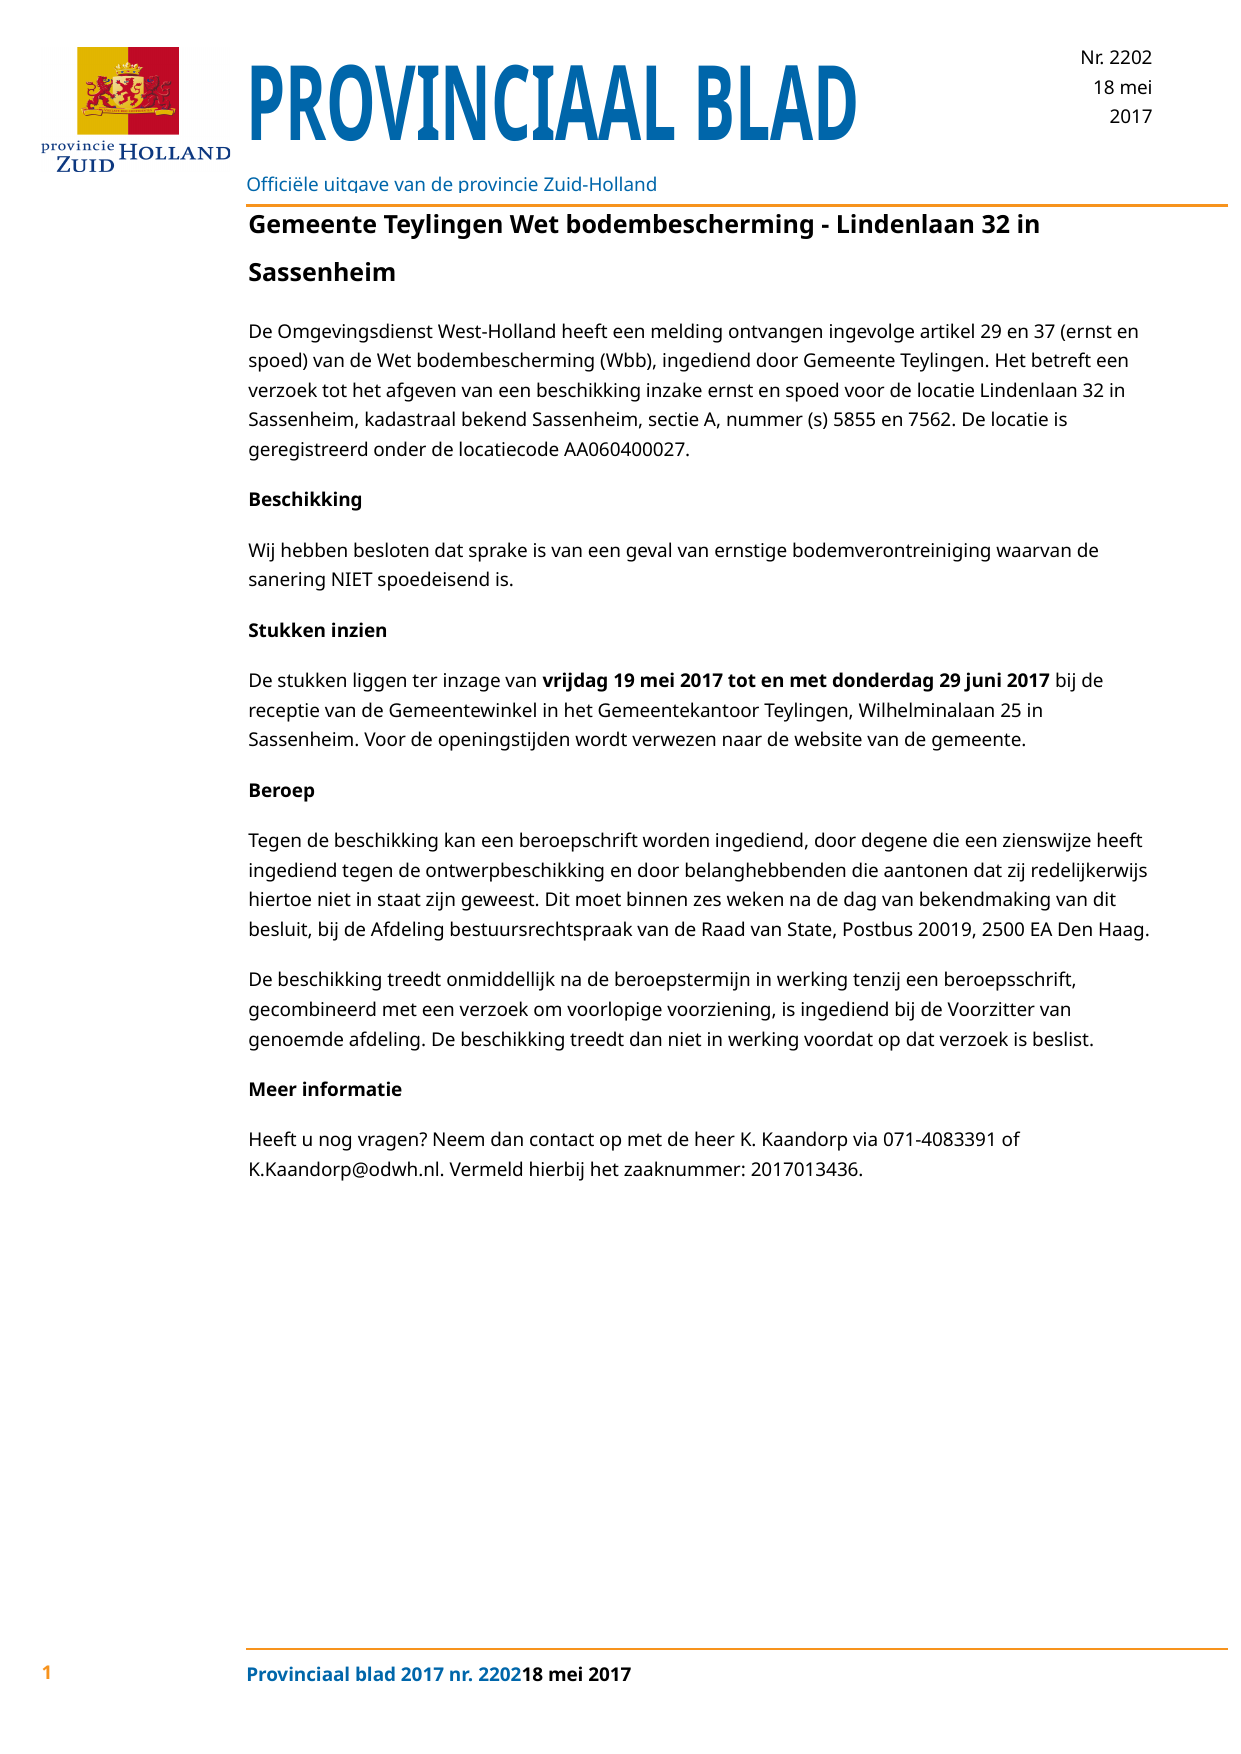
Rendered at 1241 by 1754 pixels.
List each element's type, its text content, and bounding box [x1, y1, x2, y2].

text De beschikking treedt onmiddellijk na de beroepstermijn in werking tenzij een beroepsschrift, gecombineerd met een verzoek om voorlopige voorziening, is ingediend bij de Voorzitter van genoemde afdeling. De beschikking treedt dan niet in werking voordat op dat verzoek is beslist. [248, 967, 1152, 1052]
text Beschikking [248, 487, 1152, 512]
text Stukken inzien [248, 617, 1152, 643]
text Beroep [248, 777, 1152, 803]
text Meer informatie [248, 1076, 1152, 1102]
text De stukken liggen ter inzage van vrijdag 19 mei 2017 tot en met donderdag 29 juni 2017 bij de receptie van de Gemeentewinkel in het Gemeentekantoor Teylingen, Wilhelminalaan 25 in Sassenheim. Voor de openingstijden wordt verwezen naar de website van de gemeente. [248, 667, 1152, 752]
text Wij hebben besloten dat sprake is van een geval van ernstige bodemverontreiniging waarvan de sanering NIET spoedeisend is. [248, 537, 1152, 592]
picture [41, 47, 231, 172]
text Gemeente Teylingen Wet bodembescherming - Lindenlaan 32 in Sassenheim [248, 207, 1152, 288]
text Tegen de beschikking kan een beroepschrift worden ingediend, door degene die een zienswijze heeft ingediend tegen de ontwerpbeschikking en door belanghebbenden die aantonen dat zij redelijkerwijs hiertoe niet in staat zijn geweest. Dit moet binnen zes weken na de dag van bekendmaking van dit besluit, bij de Afdeling bestuursrechtspraak van de Raad van State, Postbus 20019, 2500 EA Den Haag. [248, 827, 1152, 942]
text De Omgevingsdienst West-Holland heeft een melding ontvangen ingevolge artikel 29 en 37 (ernst en spoed) van de Wet bodembescherming (Wbb), ingediend door Gemeente Teylingen. Het betreft een verzoek tot het afgeven van een beschikking inzake ernst en spoed voor de locatie Lindenlaan 32 in Sassenheim, kadastraal bekend Sassenheim, sectie A, nummer (s) 5855 en 7562. De locatie is geregistreerd onder de locatiecode AA060400027. [248, 318, 1152, 462]
text Heeft u nog vragen? Neem dan contact op met de heer K. Kaandorp via 071-4083391 of K.Kaandorp@odwh.nl. Vermeld hierbij het zaaknummer: 2017013436. [248, 1127, 1152, 1182]
